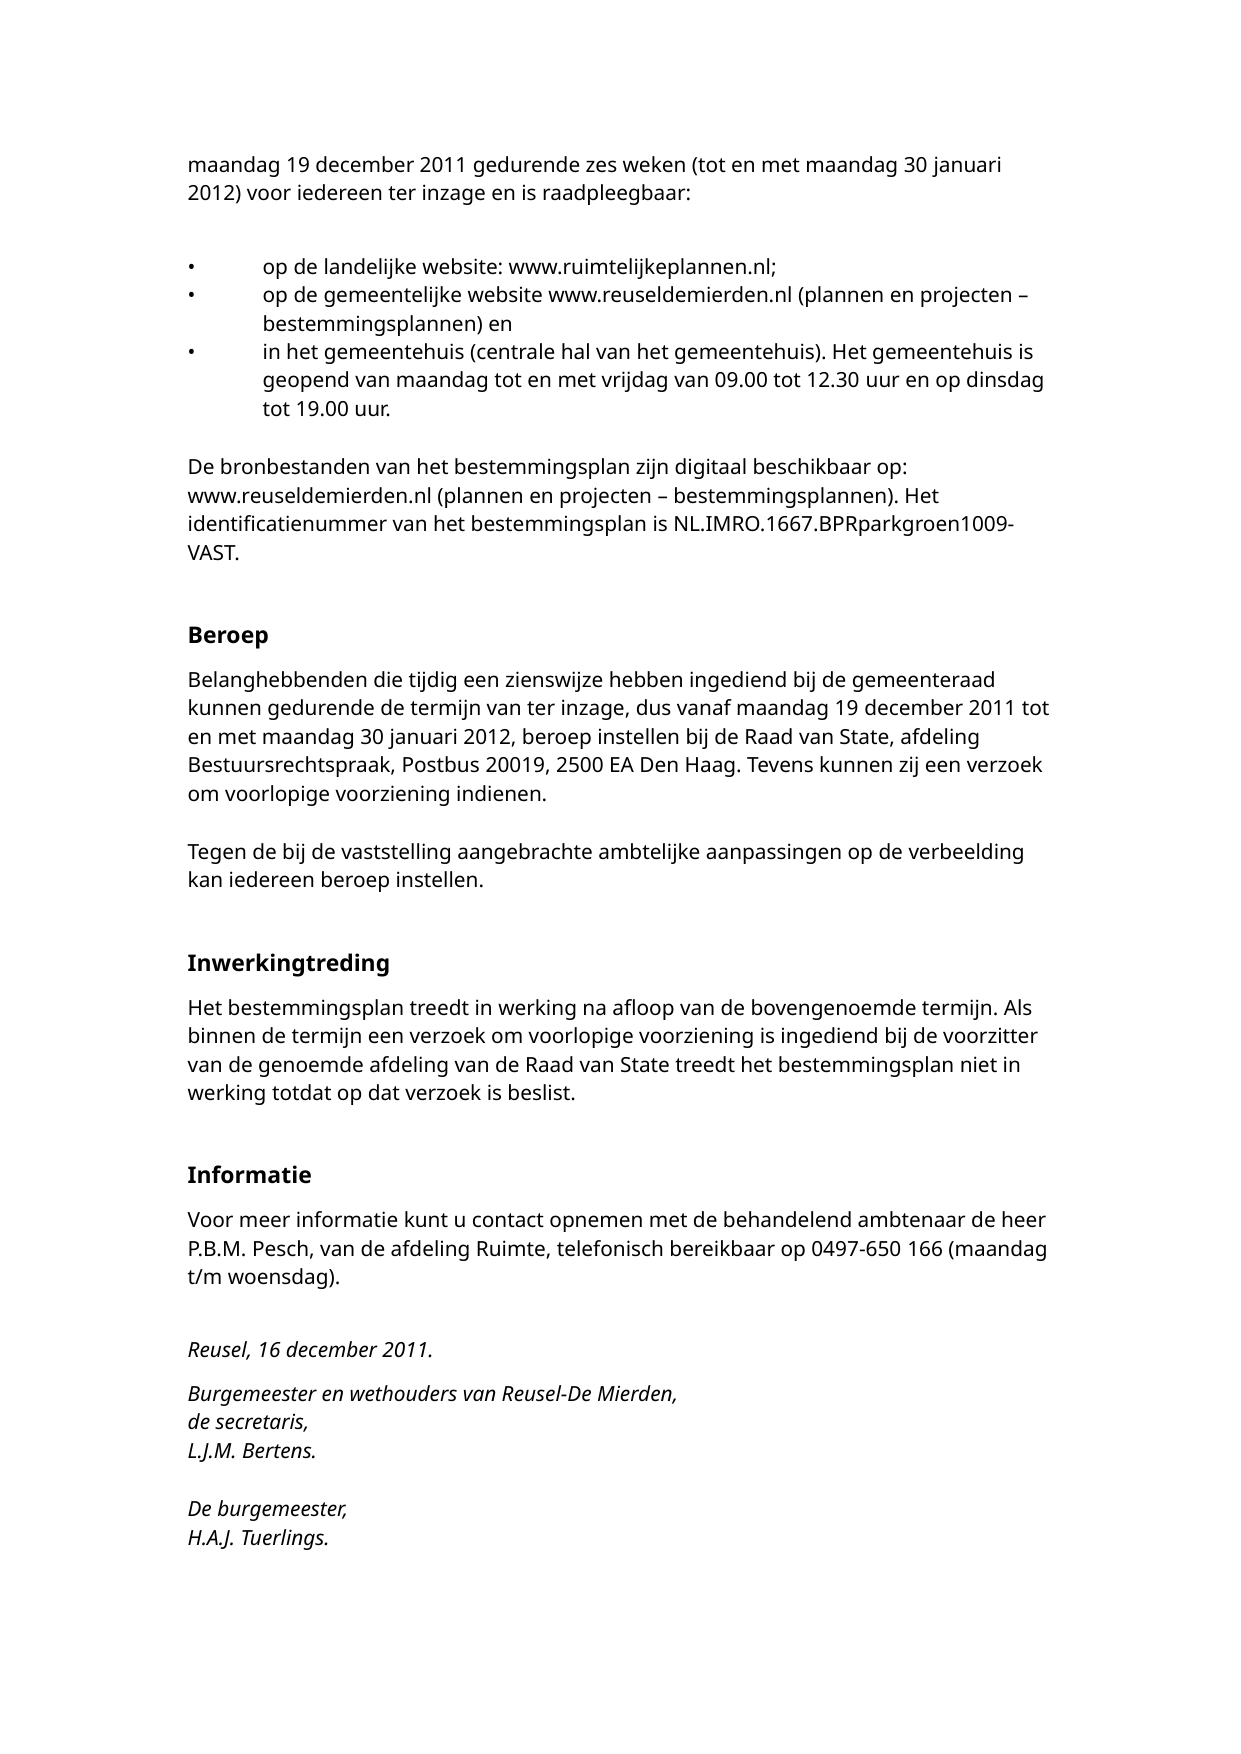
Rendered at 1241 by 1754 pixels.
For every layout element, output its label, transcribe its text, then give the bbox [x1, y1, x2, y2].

text de secretaris, [187, 1407, 1053, 1436]
text maandag 19 december 2011 gedurende zes weken (tot en met maandag 30 januari 2012) voor iedereen ter inzage en is raadpleegbaar: [187, 150, 1053, 207]
subtitle Beroep [187, 619, 1053, 650]
subtitle Inwerkingtreding [187, 947, 1053, 978]
list op de landelijke website: www.ruimtelijkeplannen.nl; [187, 252, 1053, 280]
list in het gemeentehuis (centrale hal van het gemeentehuis). Het gemeentehuis is geopend van maandag tot en met vrijdag van 09.00 tot 12.30 uur en op dinsdag tot 19.00 uur. [187, 337, 1053, 422]
list op de gemeentelijke website www.reuseldemierden.nl (plannen en projecten – bestemmingsplannen) en [187, 280, 1053, 337]
subtitle Informatie [187, 1159, 1053, 1190]
text De burgemeester, [187, 1494, 1053, 1523]
text Burgemeester en wethouders van Reusel-De Mierden, [187, 1379, 1053, 1407]
text L.J.M. Bertens. [187, 1436, 1053, 1464]
text Tegen de bij de vaststelling aangebrachte ambtelijke aanpassingen op de verbeelding kan iedereen beroep instellen. [187, 837, 1053, 894]
text De bronbestanden van het bestemmingsplan zijn digitaal beschikbaar op: www.reuseldemierden.nl (plannen en projecten – bestemmingsplannen). Het identificatienummer van het bestemmingsplan is NL.IMRO.1667.BPRparkgroen1009-VAST. [187, 452, 1053, 566]
text Voor meer informatie kunt u contact opnemen met de behandelend ambtenaar de heer P.B.M. Pesch, van de afdeling Ruimte, telefonisch bereikbaar op 0497-650 166 (maandag t/m woensdag). [187, 1205, 1053, 1291]
text Het bestemmingsplan treedt in werking na afloop van de bovengenoemde termijn. Als binnen de termijn een verzoek om voorlopige voorziening is ingediend bij de voorzitter van de genoemde afdeling van de Raad van State treedt het bestemmingsplan niet in werking totdat op dat verzoek is beslist. [187, 993, 1053, 1107]
text Belanghebbenden die tijdig een zienswijze hebben ingediend bij de gemeenteraad kunnen gedurende de termijn van ter inzage, dus vanaf maandag 19 december 2011 tot en met maandag 30 januari 2012, beroep instellen bij de Raad van State, afdeling Bestuursrechtspraak, Postbus 20019, 2500 EA Den Haag. Tevens kunnen zij een verzoek om voorlopige voorziening indienen. [187, 665, 1053, 807]
text H.A.J. Tuerlings. [187, 1523, 1053, 1551]
text Reusel, 16 december 2011. [187, 1336, 1053, 1364]
